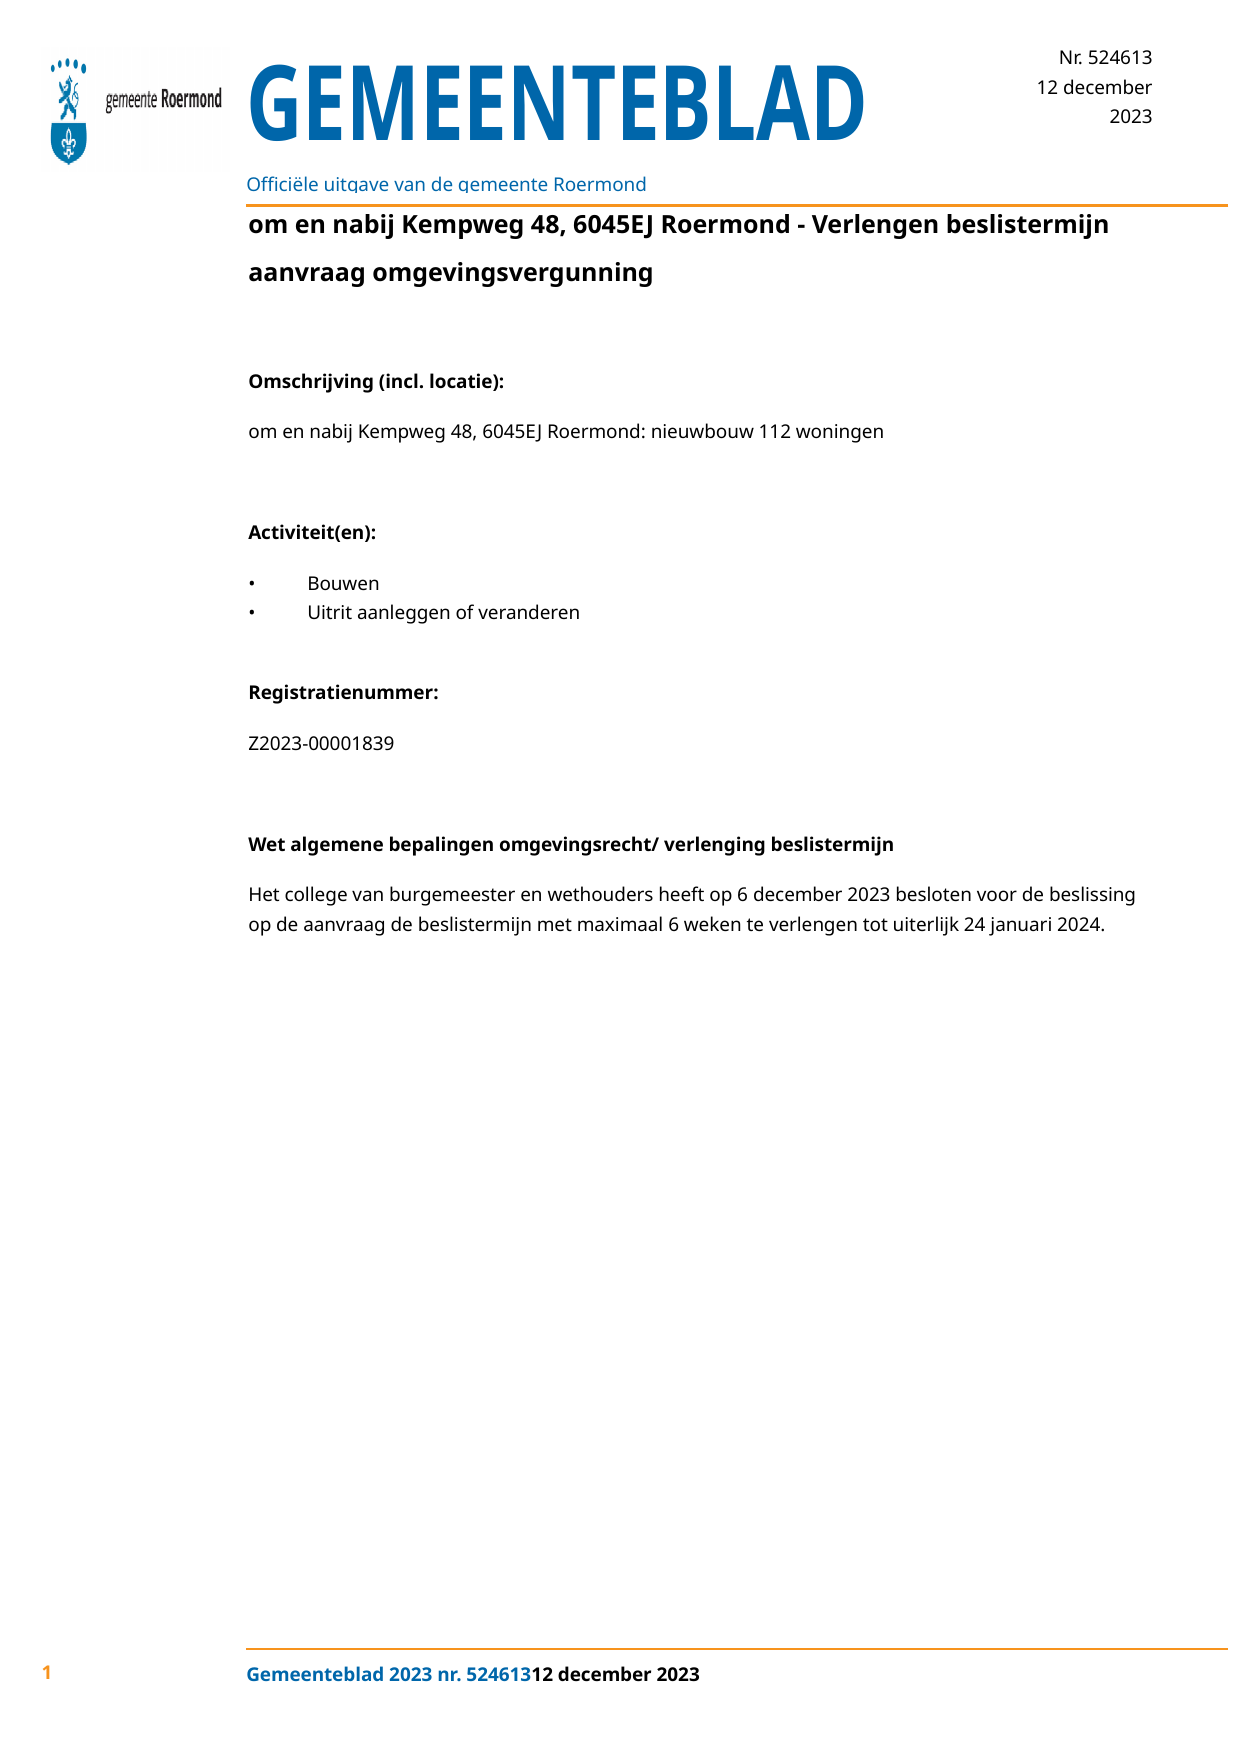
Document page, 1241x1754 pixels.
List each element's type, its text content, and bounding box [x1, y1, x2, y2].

text om en nabij Kempweg 48, 6045EJ Roermond - Verlengen beslistermijn aanvraag omgevingsvergunning [248, 207, 1152, 288]
text Het college van burgemeester en wethouders heeft op 6 december 2023 besloten voor de beslissing op de aanvraag de beslistermijn met maximaal 6 weken te verlengen tot uiterlijk 24 januari 2024. [248, 881, 1152, 937]
list Uitrit aanleggen of veranderen [248, 599, 1152, 625]
picture [41, 47, 231, 172]
text Registratienummer: [248, 679, 1152, 705]
text Z2023-00001839 [248, 730, 1152, 756]
text Omschrijving (incl. locatie): [248, 368, 1152, 394]
text om en nabij Kempweg 48, 6045EJ Roermond: nieuwbouw 112 woningen [248, 419, 1152, 444]
list Bouwen [248, 570, 1152, 596]
text Wet algemene bepalingen omgevingsrecht/ verlenging beslistermijn [248, 831, 1152, 857]
text Activiteit(en): [248, 519, 1152, 545]
